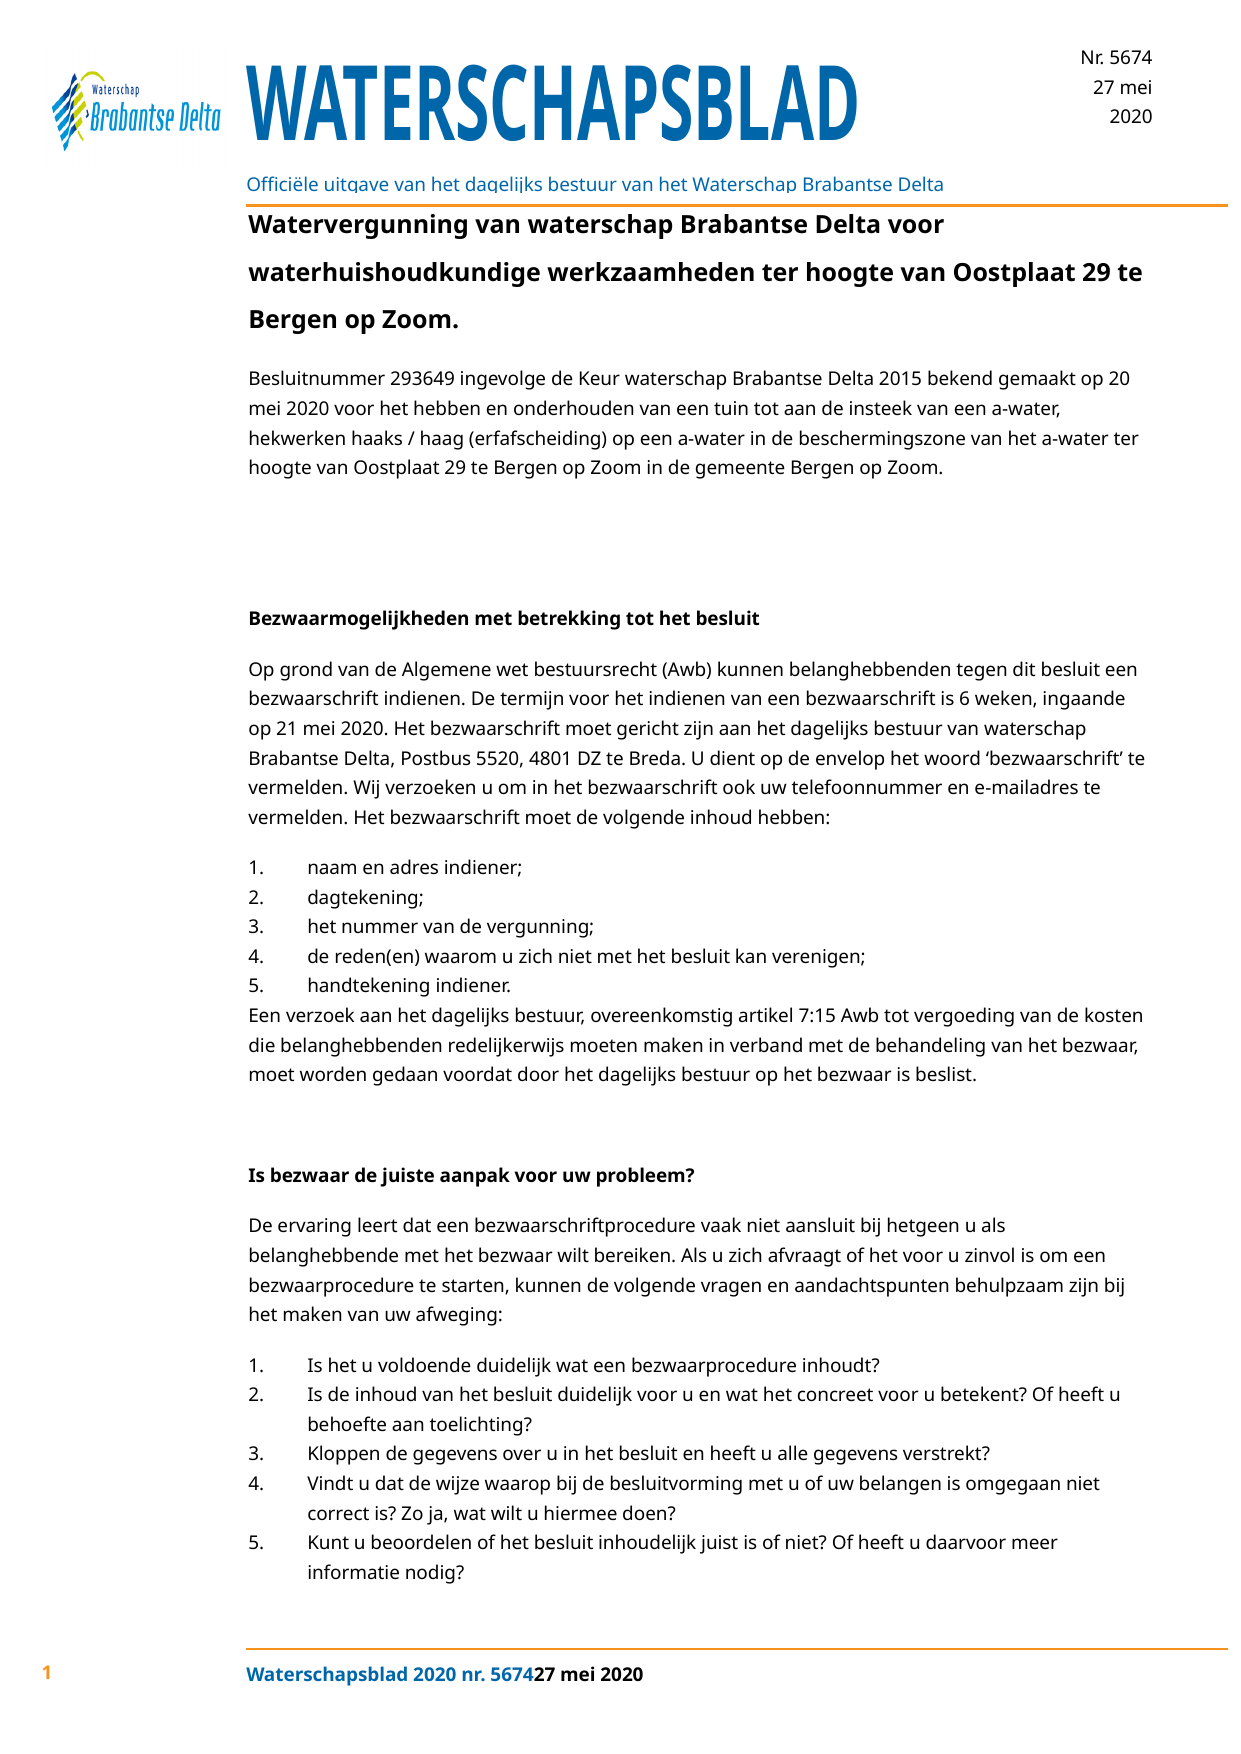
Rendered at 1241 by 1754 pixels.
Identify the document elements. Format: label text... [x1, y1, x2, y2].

list de reden(en) waarom u zich niet met het besluit kan verenigen; [248, 943, 1152, 969]
text De ervaring leert dat een bezwaarschriftprocedure vaak niet aansluit bij hetgeen u als belanghebbende met het bezwaar wilt bereiken. Als u zich afvraagt of het voor u zinvol is om een bezwaarprocedure te starten, kunnen de volgende vragen en aandachtspunten behulpzaam zijn bij het maken van uw afweging: [248, 1213, 1152, 1327]
text Op grond van de Algemene wet bestuursrecht (Awb) kunnen belanghebbenden tegen dit besluit een bezwaarschrift indienen. De termijn voor het indienen van een bezwaarschrift is 6 weken, ingaande op 21 mei 2020. Het bezwaarschrift moet gericht zijn aan het dagelijks bestuur van waterschap Brabantse Delta, Postbus 5520, 4801 DZ te Breda. U dient op de envelop het woord ‘bezwaarschrift’ te vermelden. Wij verzoeken u om in het bezwaarschrift ook uw telefoonnummer en e‑mailadres te vermelden. Het bezwaarschrift moet de volgende inhoud hebben: [248, 656, 1152, 829]
list Is de inhoud van het besluit duidelijk voor u en wat het concreet voor u betekent? Of heeft u behoefte aan toelichting? [248, 1381, 1152, 1437]
text Watervergunning van waterschap Brabantse Delta voor waterhuishoudkundige werkzaamheden ter hoogte van Oostplaat 29 te Bergen op Zoom. [248, 207, 1152, 336]
picture [41, 47, 231, 172]
text Besluitnummer 293649 ingevolge de Keur waterschap Brabantse Delta 2015 bekend gemaakt op 20 mei 2020 voor het hebben en onderhouden van een tuin tot aan de insteek van een a-water, hekwerken haaks / haag (erfafscheiding) op een a-water in de beschermingszone van het a-water ter hoogte van Oostplaat 29 te Bergen op Zoom in de gemeente Bergen op Zoom. [248, 366, 1152, 480]
list Is het u voldoende duidelijk wat een bezwaarprocedure inhoudt? [248, 1352, 1152, 1377]
text Een verzoek aan het dagelijks bestuur, overeenkomstig artikel 7:15 Awb tot vergoeding van de kosten die belanghebbenden redelijkerwijs moeten maken in verband met de behandeling van het bezwaar, moet worden gedaan voordat door het dagelijks bestuur op het bezwaar is beslist. [248, 1002, 1152, 1087]
list handtekening indiener. [248, 973, 1152, 998]
text Is bezwaar de juiste aanpak voor uw probleem? [248, 1162, 1152, 1188]
list Kunt u beoordelen of het besluit inhoudelijk juist is of niet? Of heeft u daarvoor meer informatie nodig? [248, 1529, 1152, 1584]
list dagtekening; [248, 884, 1152, 909]
text Bezwaarmogelijkheden met betrekking tot het besluit [248, 606, 1152, 631]
list Kloppen de gegevens over u in het besluit en heeft u alle gegevens verstrekt? [248, 1441, 1152, 1466]
list Vindt u dat de wijze waarop bij de besluitvorming met u of uw belangen is omgegaan niet correct is? Zo ja, wat wilt u hiermee doen? [248, 1470, 1152, 1525]
list het nummer van de vergunning; [248, 913, 1152, 939]
list naam en adres indiener; [248, 854, 1152, 880]
